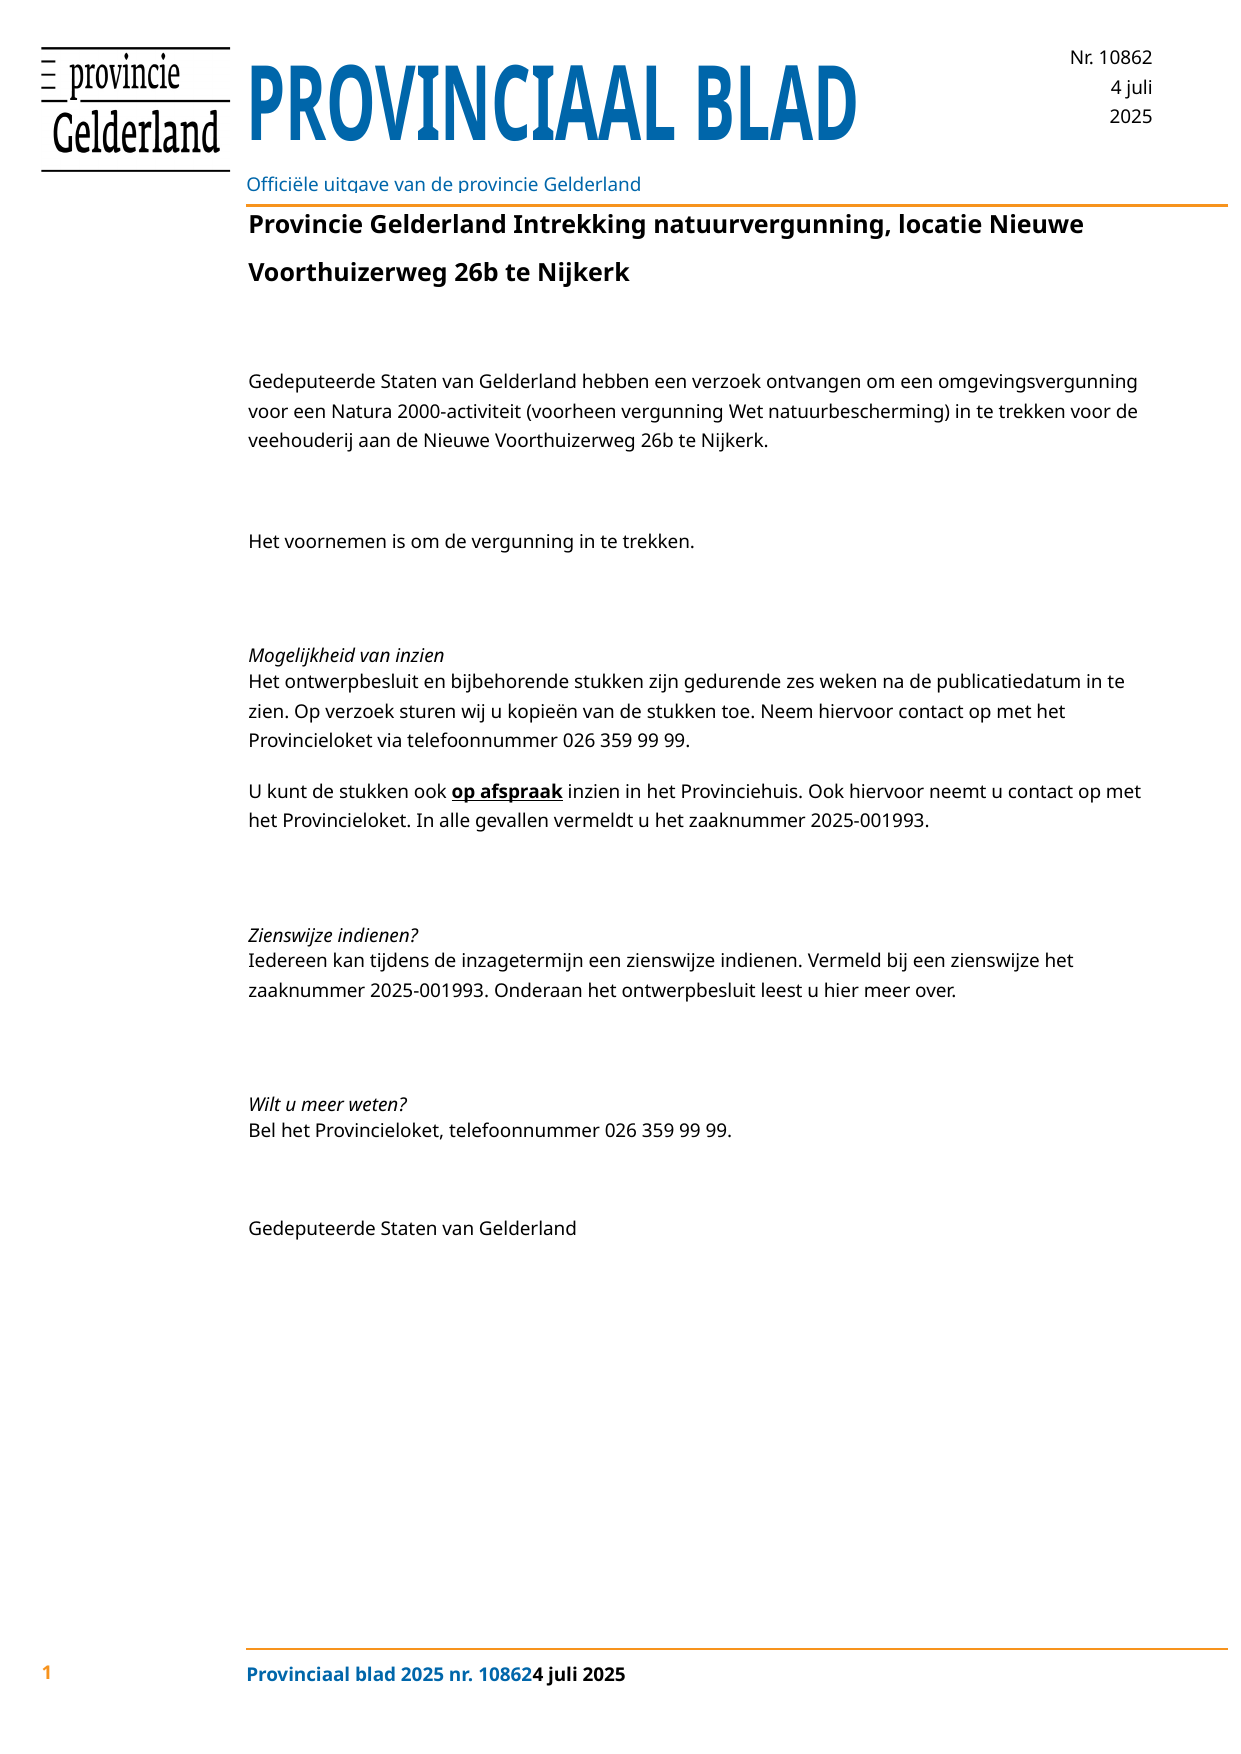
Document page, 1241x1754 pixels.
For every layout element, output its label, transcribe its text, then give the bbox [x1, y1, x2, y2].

text Mogelijkheid van inzien [248, 643, 1152, 668]
text U kunt de stukken ook op afspraak inzien in het Provinciehuis. Ook hiervoor neemt u contact op met het Provincieloket. In alle gevallen vermeldt u het zaaknummer 2025-001993. [248, 778, 1152, 833]
picture [41, 47, 231, 172]
text Gedeputeerde Staten van Gelderland [248, 1216, 1152, 1241]
text Iedereen kan tijdens de inzagetermijn een zienswijze indienen. Vermeld bij een zienswijze het zaaknummer 2025-001993. Onderaan het ontwerpbesluit leest u hier meer over. [248, 948, 1152, 1003]
text Zienswijze indienen? [248, 922, 1152, 948]
text Gedeputeerde Staten van Gelderland hebben een verzoek ontvangen om een omgevingsvergunning voor een Natura 2000-activiteit (voorheen vergunning Wet natuurbescherming) in te trekken voor de veehouderij aan de Nieuwe Voorthuizerweg 26b te Nijkerk. [248, 368, 1152, 453]
text Bel het Provincieloket, telefoonnummer 026 359 99 99. [248, 1117, 1152, 1143]
text Het voornemen is om de vergunning in te trekken. [248, 528, 1152, 554]
text Provincie Gelderland Intrekking natuurvergunning, locatie Nieuwe Voorthuizerweg 26b te Nijkerk [248, 207, 1152, 288]
text Wilt u meer weten? [248, 1092, 1152, 1117]
text Het ontwerpbesluit en bijbehorende stukken zijn gedurende zes weken na de publicatiedatum in te zien. Op verzoek sturen wij u kopieën van de stukken toe. Neem hiervoor contact op met het Provincieloket via telefoonnummer 026 359 99 99. [248, 668, 1152, 753]
